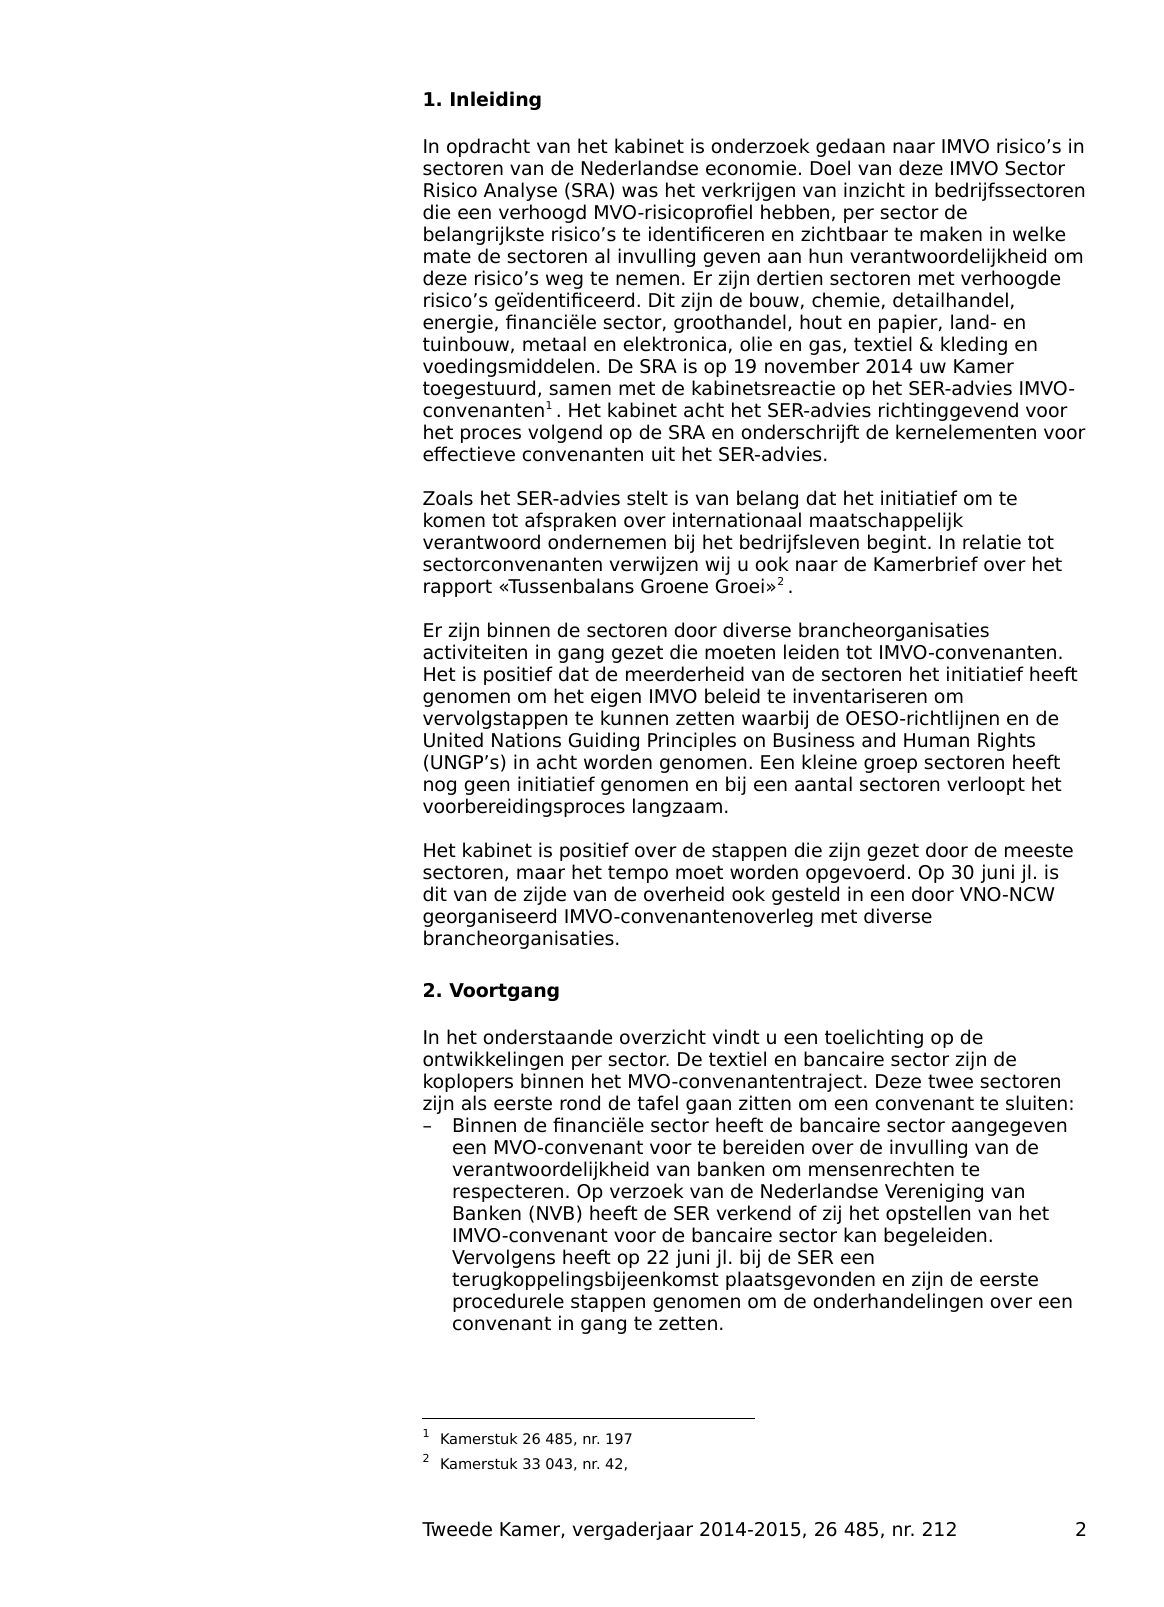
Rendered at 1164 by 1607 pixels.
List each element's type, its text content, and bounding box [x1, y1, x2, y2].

text Er zijn binnen de sectoren door diverse brancheorganisaties activiteiten in gang gezet die moeten leiden tot IMVO-convenanten. Het is positief dat de meerderheid van de sectoren het initiatief heeft genomen om het eigen IMVO beleid te inventariseren om vervolgstappen te kunnen zetten waarbij de OESO-richtlijnen en de United Nations Guiding Principles on Business and Human Rights (UNGP’s) in acht worden genomen. Een kleine groep sectoren heeft nog geen initiatief genomen en bij een aantal sectoren verloopt het voorbereidingsproces langzaam. [422, 620, 1087, 818]
text In opdracht van het kabinet is onderzoek gedaan naar IMVO risico’s in sectoren van de Nederlandse economie. Doel van deze IMVO Sector Risico Analyse (SRA) was het verkrijgen van inzicht in bedrijfssectoren die een verhoogd MVO-risicoprofiel hebben, per sector de belangrijkste risico’s te identificeren en zichtbaar te maken in welke mate de sectoren al invulling geven aan hun verantwoordelijkheid om deze risico’s weg te nemen. Er zijn dertien sectoren met verhoogde risico’s geïdentificeerd. Dit zijn de bouw, chemie, detailhandel, energie, financiële sector, groothandel, hout en papier, land- en tuinbouw, metaal en elektronica, olie en gas, textiel & kleding en voedingsmiddelen. De SRA is op 19 november 2014 uw Kamer toegestuurd, samen met de kabinetsreactie op het SER-advies IMVO-convenanten. Het kabinet acht het SER-advies richtinggevend voor het proces volgend op de SRA en onderschrijft de kernelementen voor effectieve convenanten uit het SER-advies. [422, 136, 1087, 466]
subtitle 2. Voortgang [422, 980, 1087, 1002]
text – Binnen de financiële sector heeft de bancaire sector aangegeven een MVO-convenant voor te bereiden over de invulling van de verantwoordelijkheid van banken om mensenrechten te respecteren. Op verzoek van de Nederlandse Vereniging van Banken (NVB) heeft de SER verkend of zij het opstellen van het IMVO-convenant voor de bancaire sector kan begeleiden. Vervolgens heeft op 22 juni jl. bij de SER een terugkoppelingsbijeenkomst plaatsgevonden en zijn de eerste procedurele stappen genomen om de onderhandelingen over een convenant in gang te zetten. [422, 1115, 1087, 1334]
text Kamerstuk 33 043, nr. 42, [422, 1452, 1087, 1474]
text Kamerstuk 26 485, nr. 197 [422, 1427, 1087, 1449]
text Het kabinet is positief over de stappen die zijn gezet door de meeste sectoren, maar het tempo moet worden opgevoerd. Op 30 juni jl. is dit van de zijde van de overheid ook gesteld in een door VNO-NCW georganiseerd IMVO-convenantenoverleg met diverse brancheorganisaties. [422, 840, 1087, 950]
subtitle 1. Inleiding [422, 89, 1087, 111]
text In het onderstaande overzicht vindt u een toelichting op de ontwikkelingen per sector. De textiel en bancaire sector zijn de koplopers binnen het MVO-convenantentraject. Deze twee sectoren zijn als eerste rond de tafel gaan zitten om een convenant te sluiten: [422, 1027, 1087, 1115]
text Zoals het SER-advies stelt is van belang dat het initiatief om te komen tot afspraken over internationaal maatschappelijk verantwoord ondernemen bij het bedrijfsleven begint. In relatie tot sectorconvenanten verwijzen wij u ook naar de Kamerbrief over het rapport «Tussenbalans Groene Groei». [422, 488, 1087, 598]
